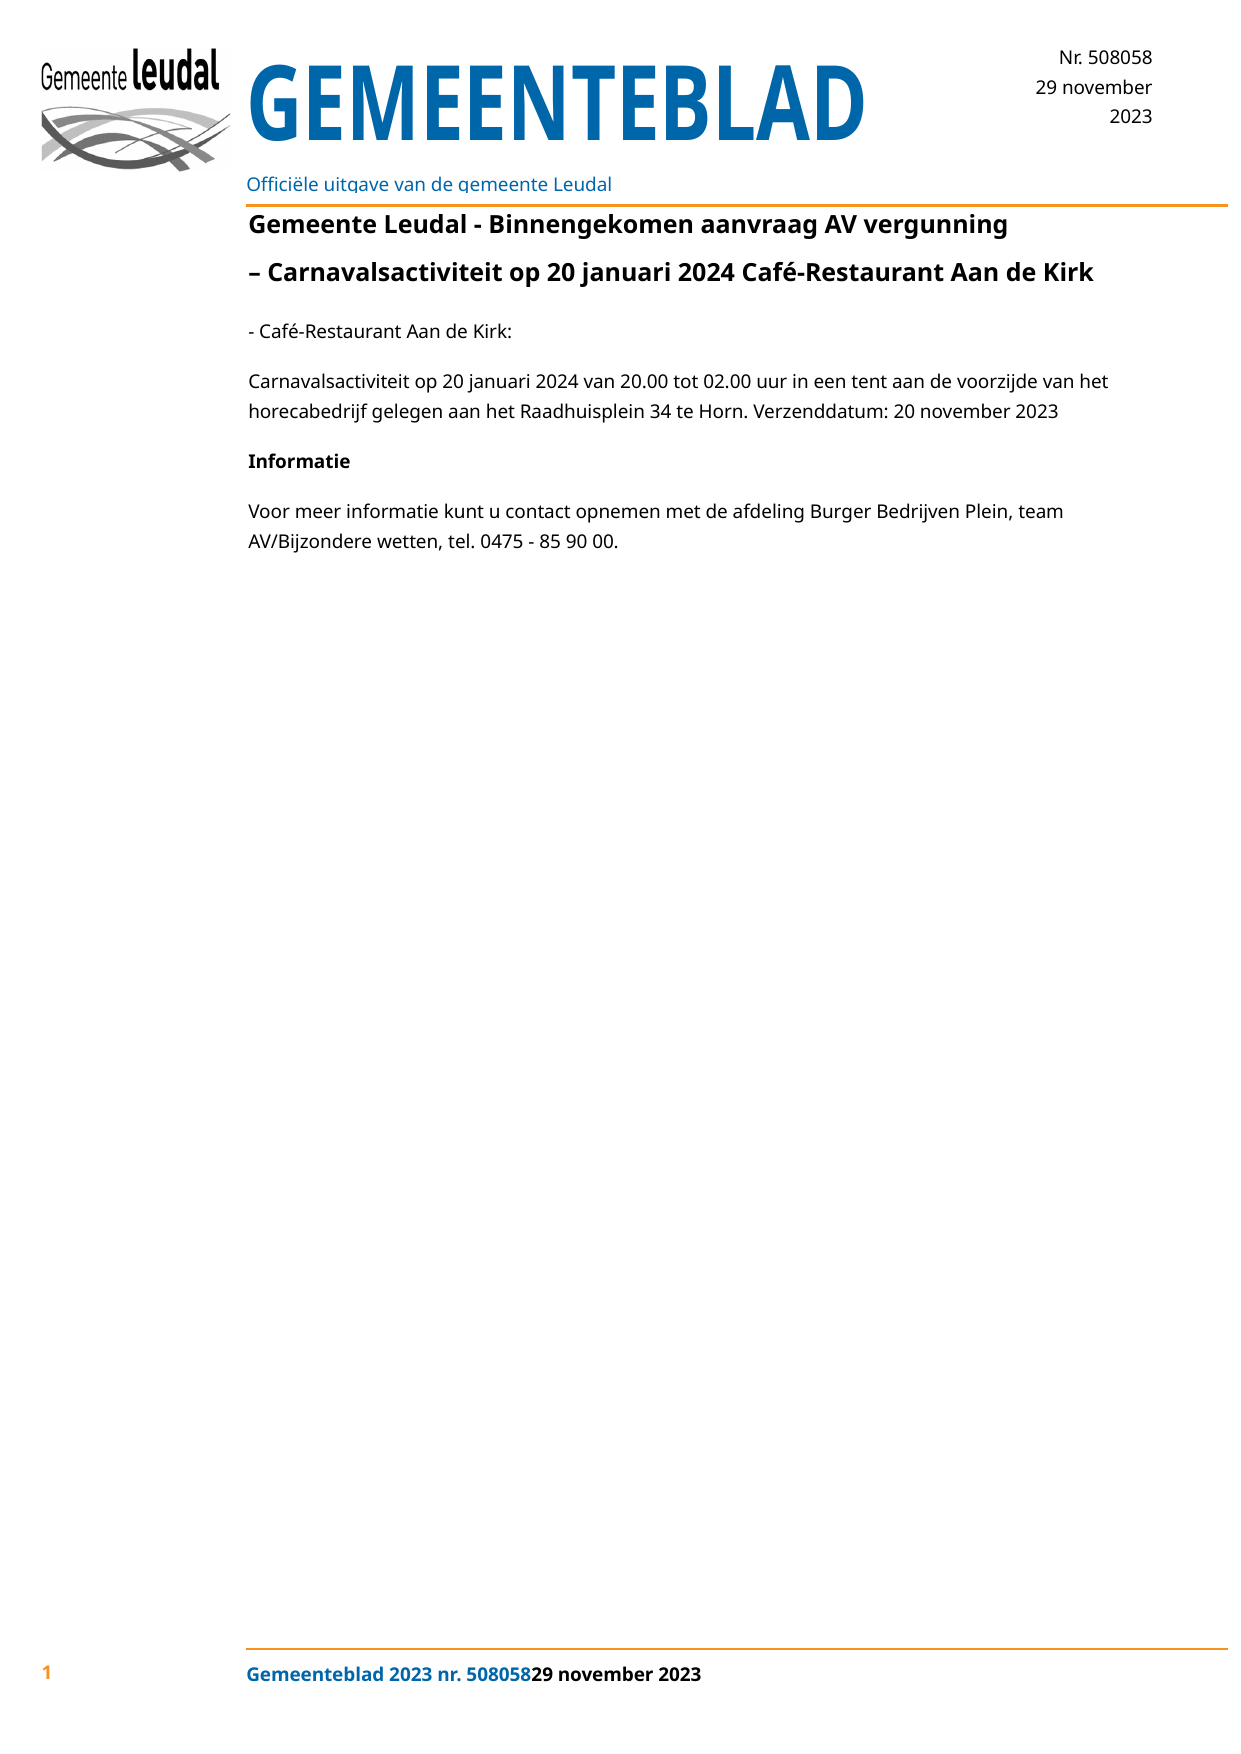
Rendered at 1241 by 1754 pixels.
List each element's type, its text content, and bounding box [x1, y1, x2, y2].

picture [41, 47, 231, 172]
text Voor meer informatie kunt u contact opnemen met de afdeling Burger Bedrijven Plein, team AV/Bijzondere wetten, tel. 0475 - 85 90 00. [248, 499, 1152, 554]
text Informatie [248, 448, 1152, 474]
text Gemeente Leudal - Binnengekomen aanvraag AV vergunning – Carnavalsactiviteit op 20 januari 2024 Café-Restaurant Aan de Kirk [248, 207, 1152, 288]
text Carnavalsactiviteit op 20 januari 2024 van 20.00 tot 02.00 uur in een tent aan de voorzijde van het horecabedrijf gelegen aan het Raadhuisplein 34 te Horn. Verzenddatum: 20 november 2023 [248, 368, 1152, 424]
text - Café-Restaurant Aan de Kirk: [248, 318, 1152, 344]
